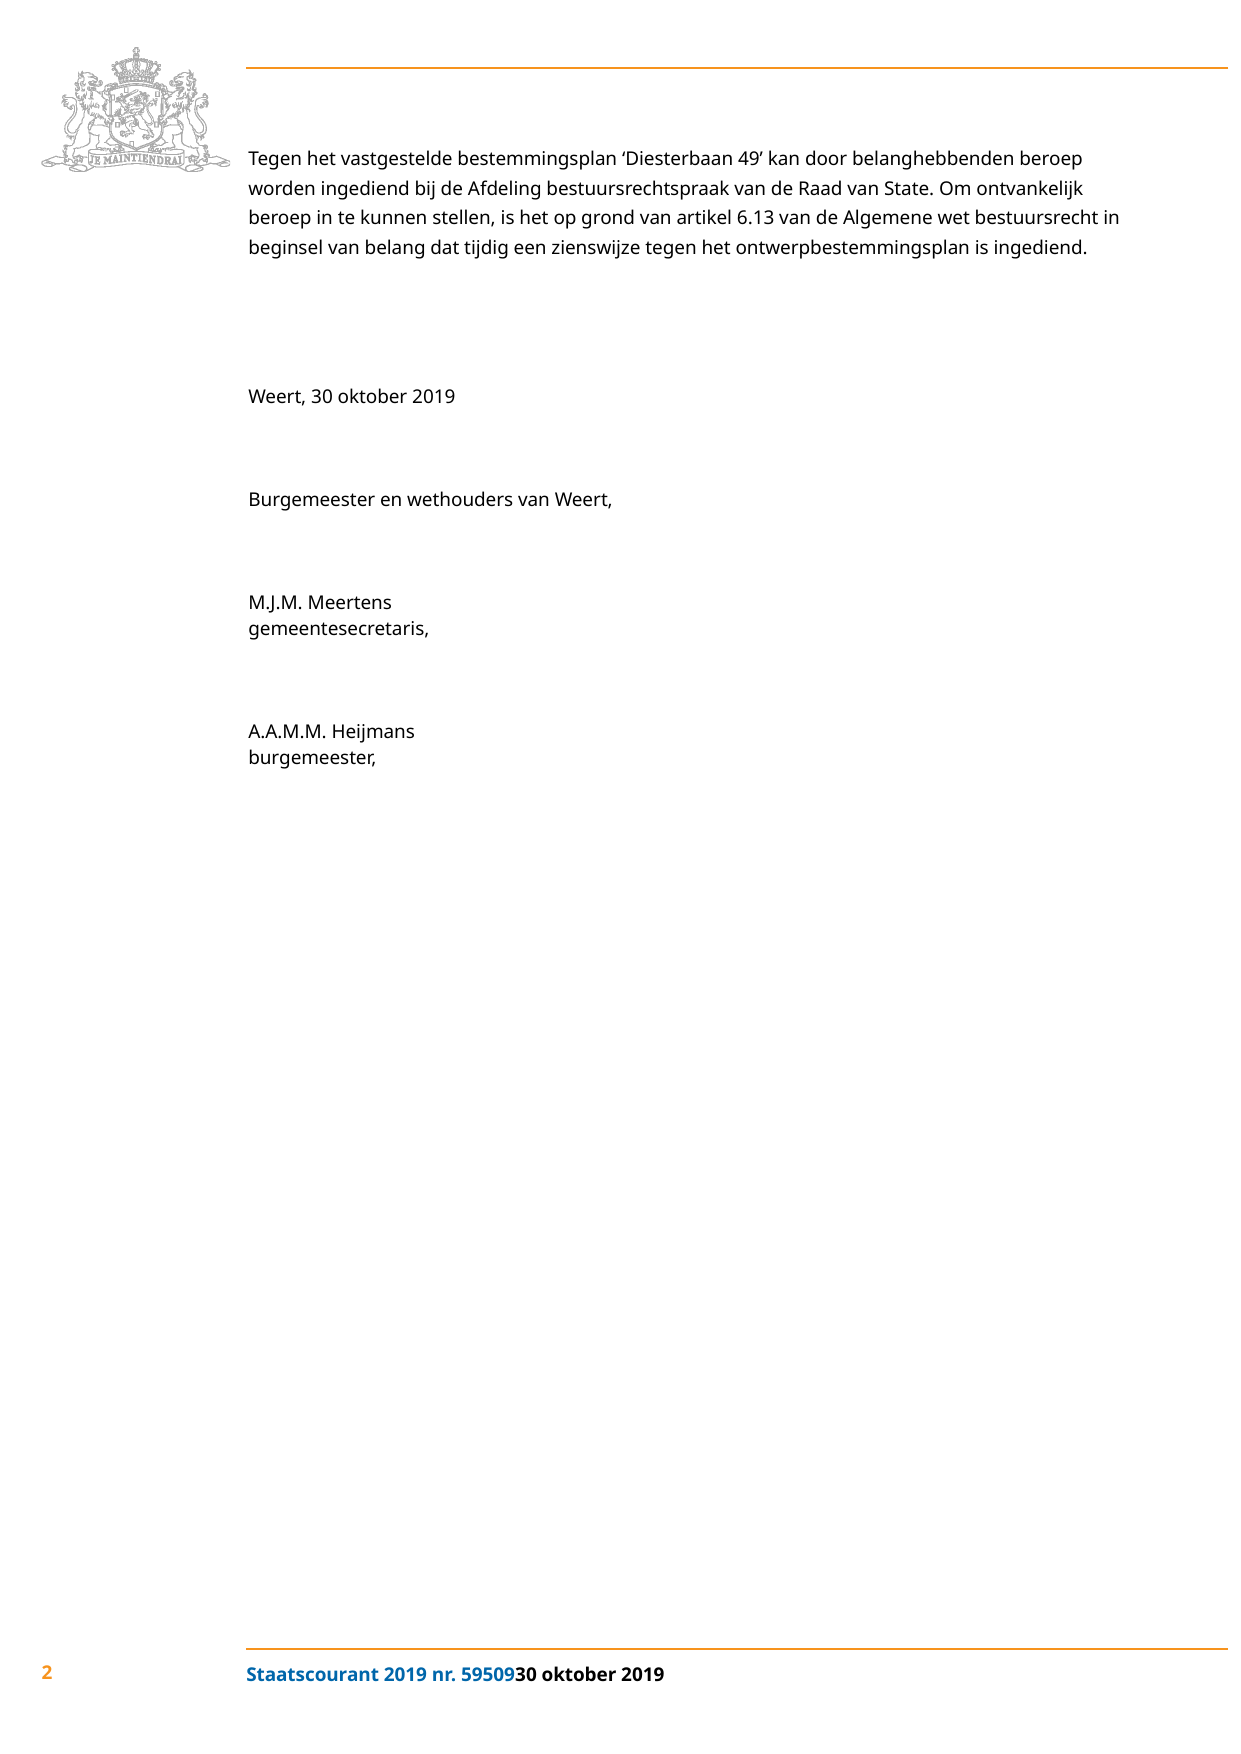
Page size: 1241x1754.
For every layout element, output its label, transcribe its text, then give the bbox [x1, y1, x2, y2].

text M.J.M. Meertens [248, 589, 1152, 615]
text A.A.M.M. Heijmans [248, 718, 1152, 744]
picture [41, 47, 231, 172]
text Burgemeester en wethouders van Weert, [248, 487, 1152, 512]
text burgemeester, [248, 744, 1152, 769]
text Weert, 30 oktober 2019 [248, 384, 1152, 409]
text Tegen het vastgestelde bestemmingsplan ‘Diesterbaan 49’ kan door belanghebbenden beroep worden ingediend bij de Afdeling bestuursrechtspraak van de Raad van State. Om ontvankelijk beroep in te kunnen stellen, is het op grond van artikel 6.13 van de Algemene wet bestuursrecht in beginsel van belang dat tijdig een zienswijze tegen het ontwerpbestemmingsplan is ingediend. [248, 145, 1152, 260]
text gemeentesecretaris, [248, 615, 1152, 641]
